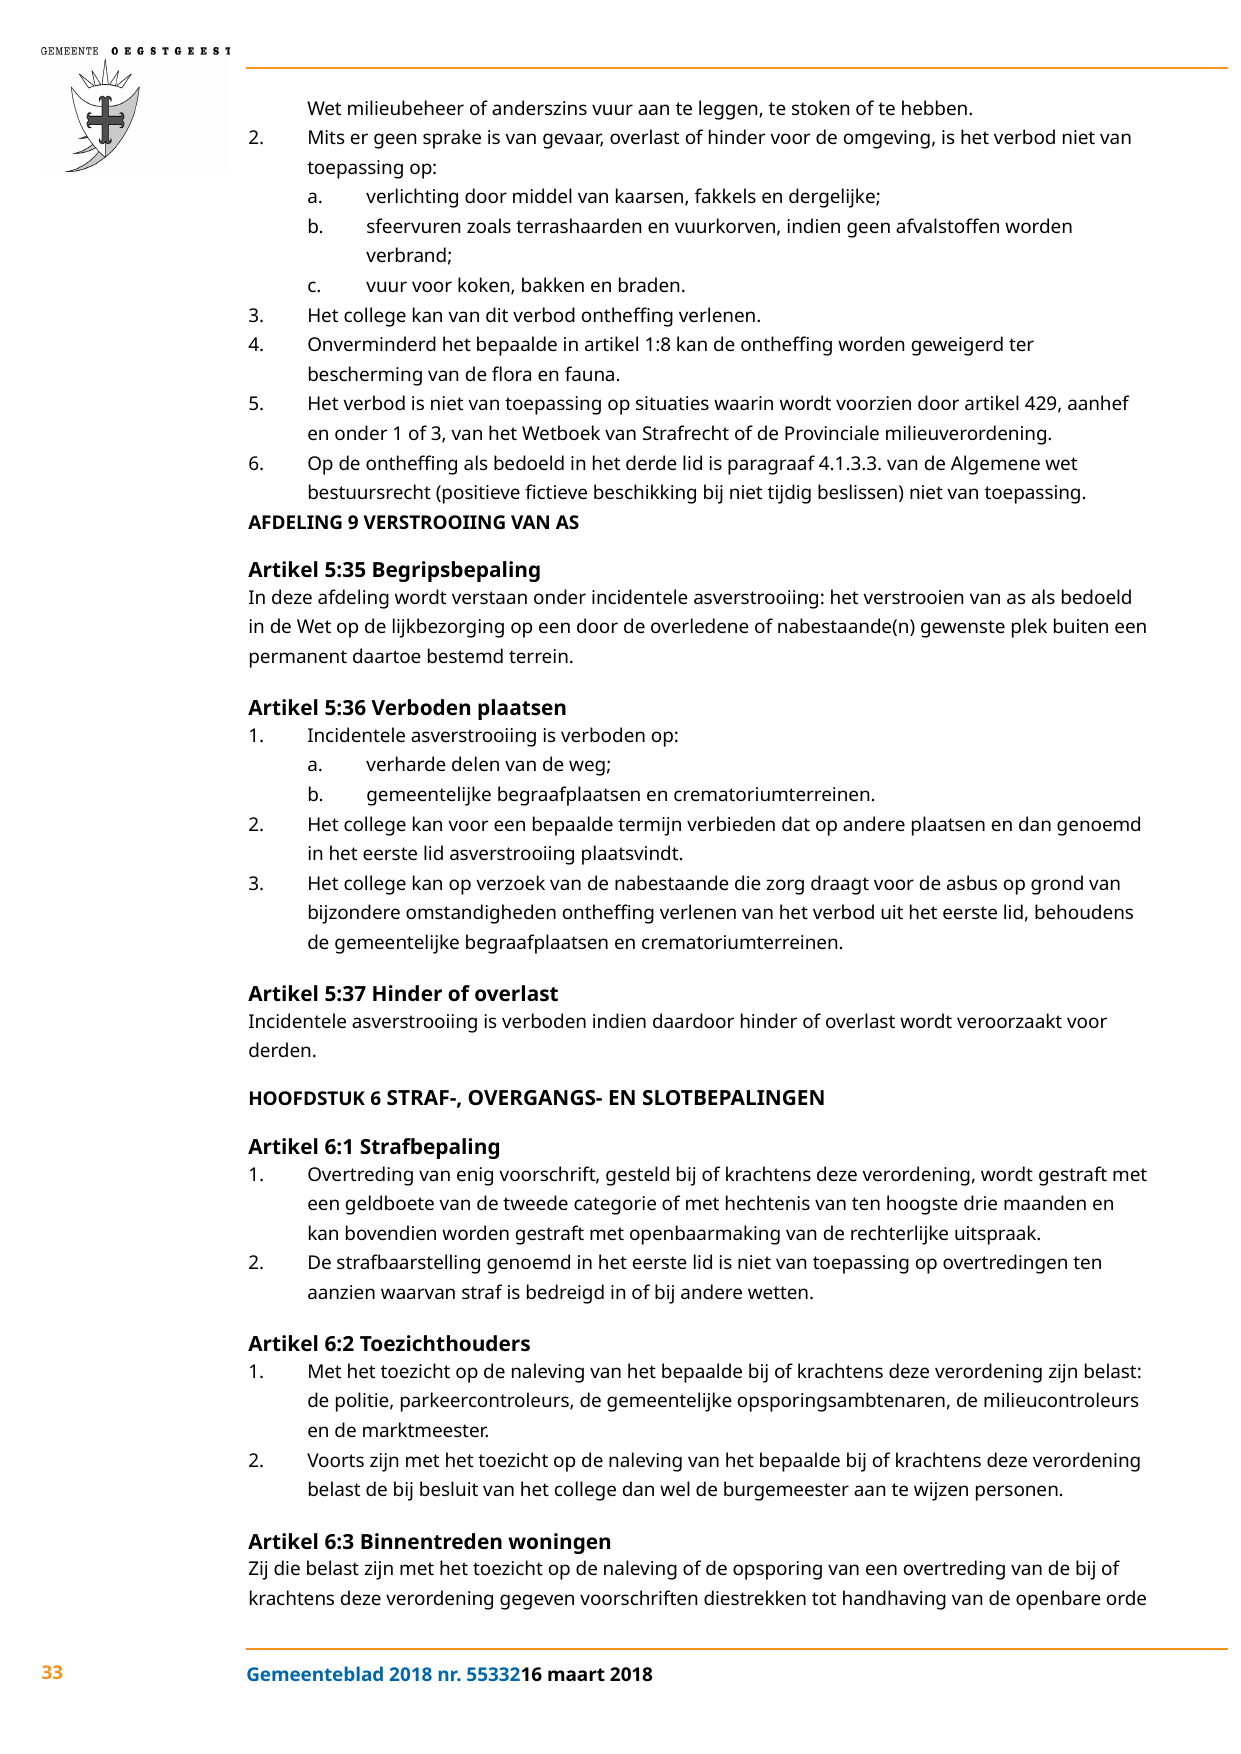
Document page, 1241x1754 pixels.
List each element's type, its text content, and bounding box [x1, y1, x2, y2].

text Artikel 6:2 Toezichthouders [248, 1329, 1152, 1358]
list verharde delen van de weg; [307, 752, 1152, 777]
list Wet milieubeheer of anderszins vuur aan te leggen, te stoken of te hebben. [248, 95, 1152, 121]
text In deze afdeling wordt verstaan onder incidentele asverstrooiing: het verstrooien van as als bedoeld in de Wet op de lijkbezorging op een door de overledene of nabestaande(n) gewenste plek buiten een permanent daartoe bestemd terrein. [248, 584, 1152, 669]
list Het verbod is niet van toepassing op situaties waarin wordt voorzien door artikel 429, aanhef en onder 1 of 3, van het Wetboek van Strafrecht of de Provinciale milieuverordening. [248, 391, 1152, 446]
list Incidentele asverstrooiing is verboden op: [248, 722, 1152, 748]
list Overtreding van enig voorschrift, gesteld bij of krachtens deze verordening, wordt gestraft met een geldboete van de tweede categorie of met hechtenis van ten hoogste drie maanden en kan bovendien worden gestraft met openbaarmaking van de rechterlijke uitspraak. [248, 1161, 1152, 1246]
text Artikel 5:36 Verboden plaatsen [248, 693, 1152, 722]
text Zij die belast zijn met het toezicht op de naleving of de opsporing van een overtreding van de bij of krachtens deze verordening gegeven voorschriften diestrekken tot handhaving van de openbare orde [248, 1555, 1152, 1611]
list Het college kan voor een bepaalde termijn verbieden dat op andere plaatsen en dan genoemd in het eerste lid asverstrooiing plaatsvindt. [248, 811, 1152, 866]
list Op de ontheffing als bedoeld in het derde lid is paragraaf 4.1.3.3. van de Algemene wet bestuursrecht (positieve fictieve beschikking bij niet tijdig beslissen) niet van toepassing. [248, 450, 1152, 505]
list Met het toezicht op de naleving van het bepaalde bij of krachtens deze verordening zijn belast: de politie, parkeercontroleurs, de gemeentelijke opsporingsambtenaren, de milieucontroleurs en de marktmeester. [248, 1358, 1152, 1443]
text Artikel 5:35 Begripsbepaling [248, 556, 1152, 584]
text Artikel 6:1 Strafbepaling [248, 1132, 1152, 1161]
list Het college kan op verzoek van de nabestaande die zorg draagt voor de asbus op grond van bijzondere omstandigheden ontheffing verlenen van het verbod uit het eerste lid, behoudens de gemeentelijke begraafplaatsen en crematoriumterreinen. [248, 870, 1152, 955]
list vuur voor koken, bakken en braden. [307, 272, 1152, 298]
text AFDELING 9 VERSTROOIING VAN AS [248, 509, 1152, 535]
text Artikel 5:37 Hinder of overlast [248, 979, 1152, 1008]
list Onverminderd het bepaalde in artikel 1:8 kan de ontheffing worden geweigerd ter bescherming van de flora en fauna. [248, 331, 1152, 387]
picture [41, 47, 231, 172]
text Incidentele asverstrooiing is verboden indien daardoor hinder of overlast wordt veroorzaakt voor derden. [248, 1008, 1152, 1063]
text Artikel 6:3 Binnentreden woningen [248, 1527, 1152, 1555]
list Voorts zijn met het toezicht op de naleving van het bepaalde bij of krachtens deze verordening belast de bij besluit van het college dan wel de burgemeester aan te wijzen personen. [248, 1447, 1152, 1502]
list gemeentelijke begraafplaatsen en crematoriumterreinen. [307, 781, 1152, 807]
list Het college kan van dit verbod ontheffing verlenen. [248, 302, 1152, 328]
text HOOFDSTUK 6 STRAF-, OVERGANGS- EN SLOTBEPALINGEN [248, 1083, 1152, 1112]
list Mits er geen sprake is van gevaar, overlast of hinder voor de omgeving, is het verbod niet van toepassing op: [248, 124, 1152, 180]
list De strafbaarstelling genoemd in het eerste lid is niet van toepassing op overtredingen ten aanzien waarvan straf is bedreigd in of bij andere wetten. [248, 1249, 1152, 1305]
list sfeervuren zoals terrashaarden en vuurkorven, indien geen afvalstoffen worden verbrand; [307, 213, 1152, 268]
list verlichting door middel van kaarsen, fakkels en dergelijke; [307, 183, 1152, 209]
